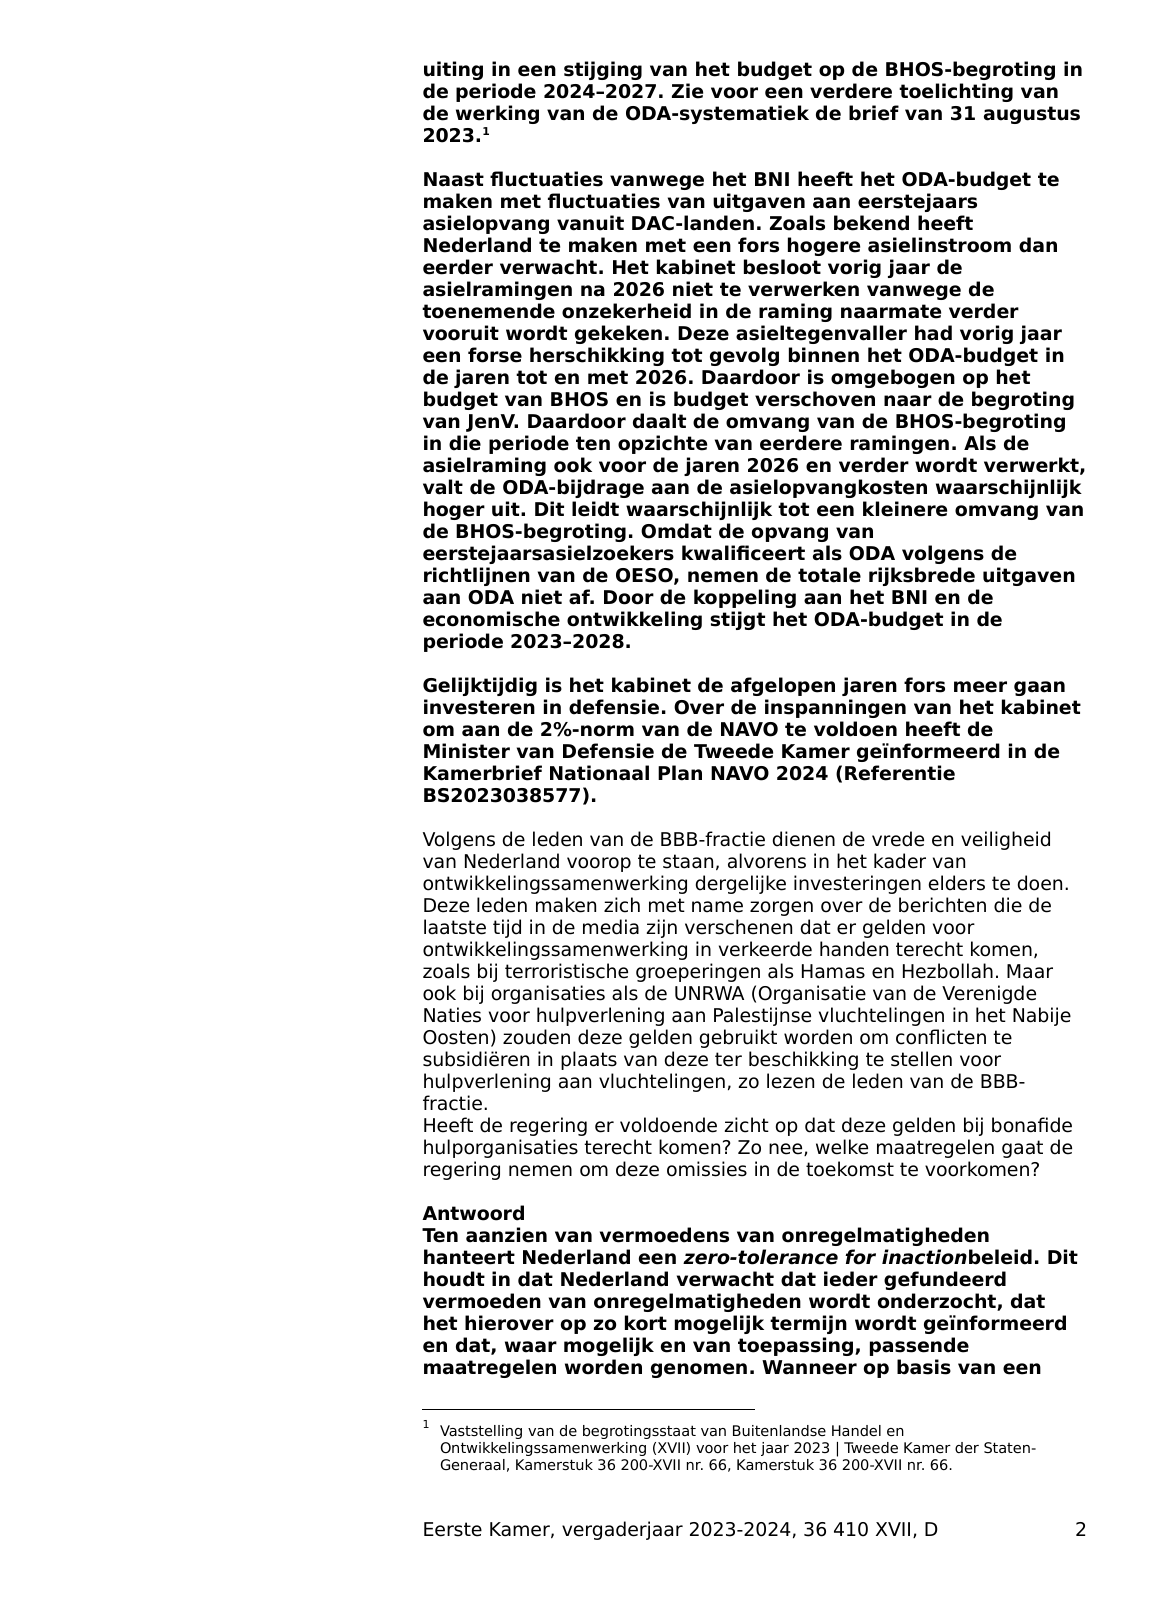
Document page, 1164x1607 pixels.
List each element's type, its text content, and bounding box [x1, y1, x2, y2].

text Naast fluctuaties vanwege het BNI heeft het ODA-budget te maken met fluctuaties van uitgaven aan eerstejaars asielopvang vanuit DAC-landen. Zoals bekend heeft Nederland te maken met een fors hogere asielinstroom dan eerder verwacht. Het kabinet besloot vorig jaar de asielramingen na 2026 niet te verwerken vanwege de toenemende onzekerheid in de raming naarmate verder vooruit wordt gekeken. Deze asieltegenvaller had vorig jaar een forse herschikking tot gevolg binnen het ODA-budget in de jaren tot en met 2026. Daardoor is omgebogen op het budget van BHOS en is budget verschoven naar de begroting van JenV. Daardoor daalt de omvang van de BHOS-begroting in die periode ten opzichte van eerdere ramingen. Als de asielraming ook voor de jaren 2026 en verder wordt verwerkt, valt de ODA-bijdrage aan de asielopvangkosten waarschijnlijk hoger uit. Dit leidt waarschijnlijk tot een kleinere omvang van de BHOS-begroting. Omdat de opvang van eerstejaarsasielzoekers kwalificeert als ODA volgens de richtlijnen van de OESO, nemen de totale rijksbrede uitgaven aan ODA niet af. Door de koppeling aan het BNI en de economische ontwikkeling stijgt het ODA-budget in de periode 2023–2028. [422, 169, 1087, 653]
text Heeft de regering er voldoende zicht op dat deze gelden bij bonafide hulporganisaties terecht komen? Zo nee, welke maatregelen gaat de regering nemen om deze omissies in de toekomst te voorkomen? [422, 1115, 1087, 1181]
text Vaststelling van de begrotingsstaat van Buitenlandse Handel en Ontwikkelingssamenwerking (XVII) voor het jaar 2023 | Tweede Kamer der Staten-Generaal, Kamerstuk 36 200-XVII nr. 66, Kamerstuk 36 200-XVII nr. 66. [422, 1418, 1087, 1474]
text Volgens de leden van de BBB-fractie dienen de vrede en veiligheid van Nederland voorop te staan, alvorens in het kader van ontwikkelingssamenwerking dergelijke investeringen elders te doen. Deze leden maken zich met name zorgen over de berichten die de laatste tijd in de media zijn verschenen dat er gelden voor ontwikkelingssamenwerking in verkeerde handen terecht komen, zoals bij terroristische groeperingen als Hamas en Hezbollah. Maar ook bij organisaties als de UNRWA (Organisatie van de Verenigde Naties voor hulpverlening aan Palestijnse vluchtelingen in het Nabije Oosten) zouden deze gelden gebruikt worden om conflicten te subsidiëren in plaats van deze ter beschikking te stellen voor hulpverlening aan vluchtelingen, zo lezen de leden van de BBB-fractie. [422, 829, 1087, 1115]
text Antwoord [422, 1203, 1087, 1225]
text Ten aanzien van vermoedens van onregelmatigheden hanteert Nederland een zero-tolerance for inactionbeleid. Dit houdt in dat Nederland verwacht dat ieder gefundeerd vermoeden van onregelmatigheden wordt onderzocht, dat het hierover op zo kort mogelijk termijn wordt geïnformeerd en dat, waar mogelijk en van toepassing, passende maatregelen worden genomen. Wanneer op basis van een [422, 1225, 1087, 1379]
text Gelijktijdig is het kabinet de afgelopen jaren fors meer gaan investeren in defensie. Over de inspanningen van het kabinet om aan de 2%-norm van de NAVO te voldoen heeft de Minister van Defensie de Tweede Kamer geïnformeerd in de Kamerbrief Nationaal Plan NAVO 2024 (Referentie BS2023038577). [422, 675, 1087, 807]
text uiting in een stijging van het budget op de BHOS-begroting in de periode 2024–2027. Zie voor een verdere toelichting van de werking van de ODA-systematiek de brief van 31 augustus 2023. [422, 59, 1087, 147]
